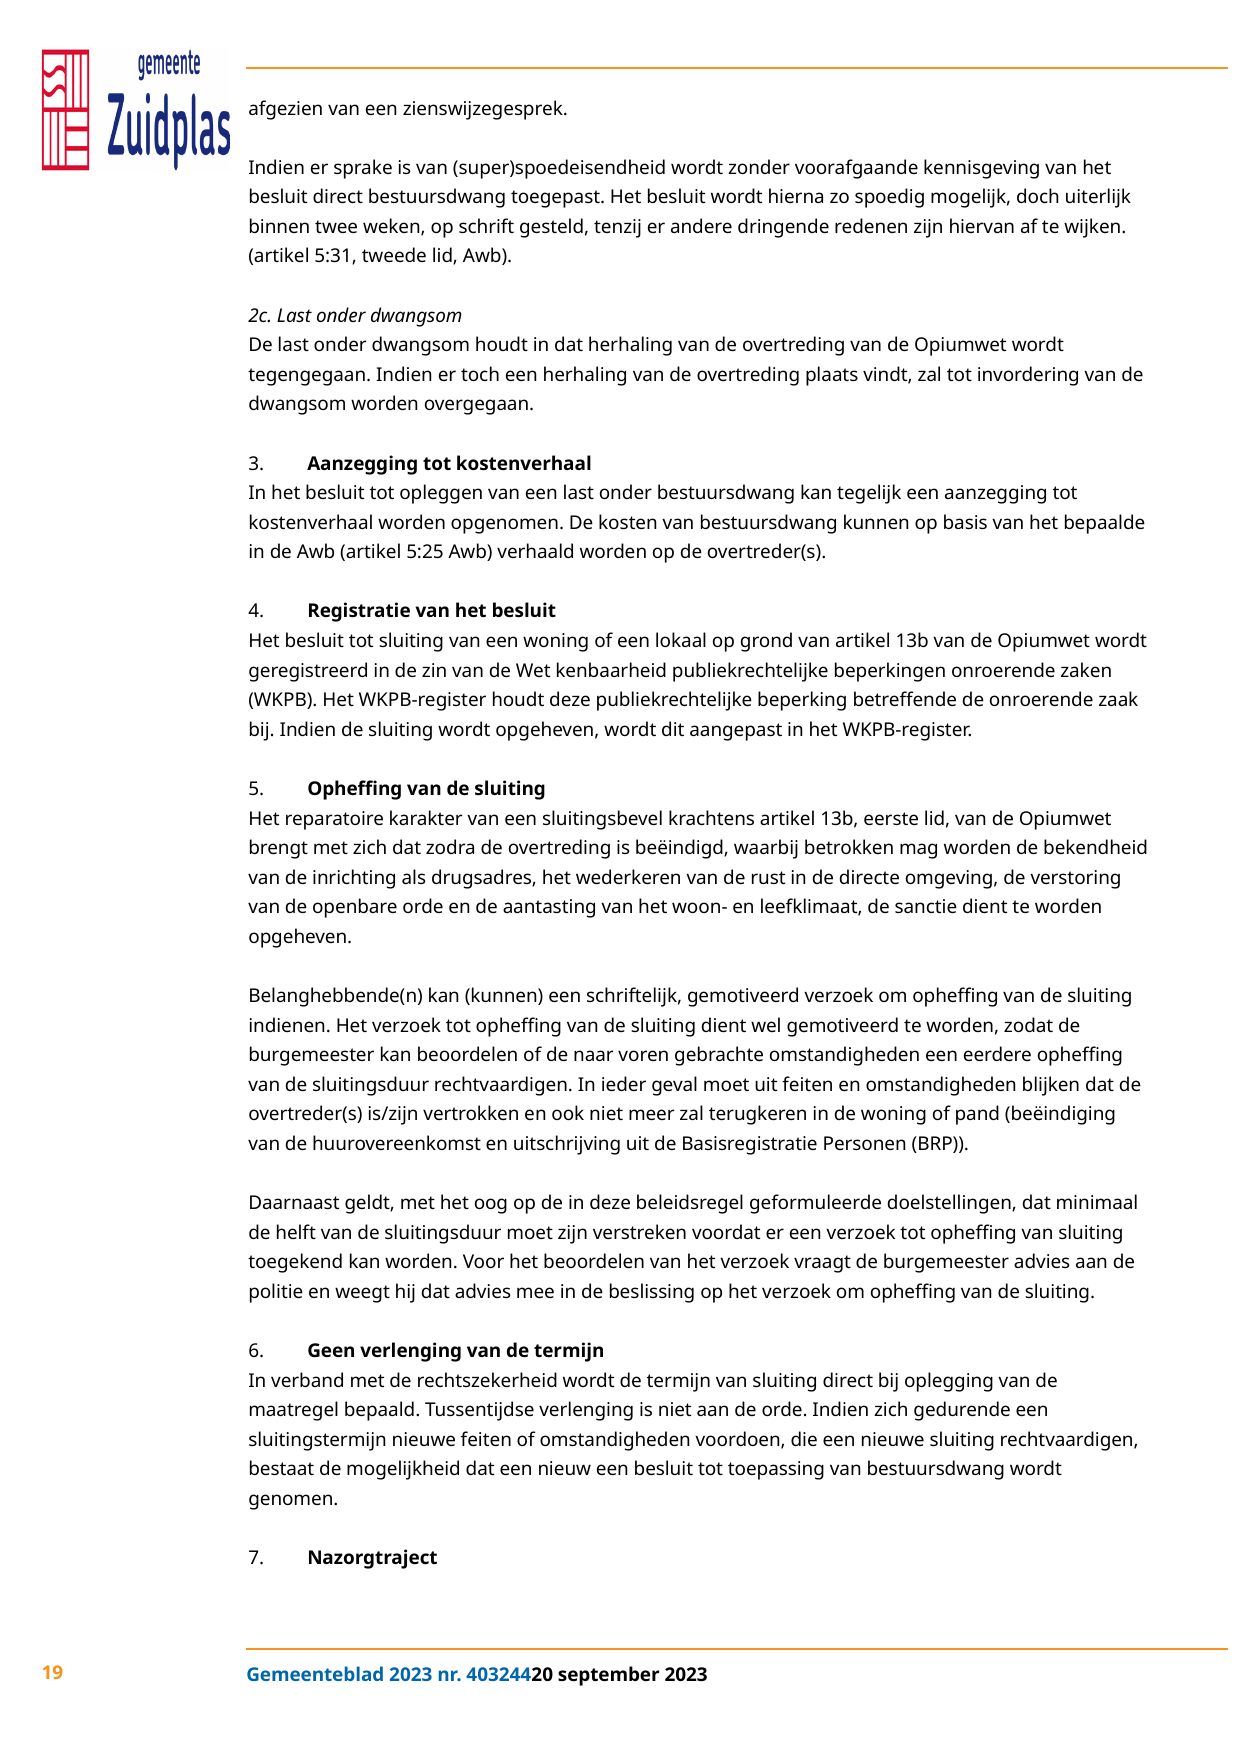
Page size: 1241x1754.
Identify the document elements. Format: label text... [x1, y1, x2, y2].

list Geen verlenging van de termijn [248, 1337, 1152, 1363]
picture [41, 47, 231, 172]
text Het reparatoire karakter van een sluitingsbevel krachtens artikel 13b, eerste lid, van de Opiumwet brengt met zich dat zodra de overtreding is beëindigd, waarbij betrokken mag worden de bekendheid van de inrichting als drugsadres, het wederkeren van de rust in de directe omgeving, de verstoring van de openbare orde en de aantasting van het woon- en leefklimaat, de sanctie dient te worden opgeheven. [248, 805, 1152, 949]
text Het besluit tot sluiting van een woning of een lokaal op grond van artikel 13b van de Opiumwet wordt geregistreerd in de zin van de Wet kenbaarheid publiekrechtelijke beperkingen onroerende zaken (WKPB). Het WKPB-register houdt deze publiekrechtelijke beperking betreffende de onroerende zaak bij. Indien de sluiting wordt opgeheven, wordt dit aangepast in het WKPB-register. [248, 627, 1152, 742]
text Belanghebbende(n) kan (kunnen) een schriftelijk, gemotiveerd verzoek om opheffing van de sluiting indienen. Het verzoek tot opheffing van de sluiting dient wel gemotiveerd te worden, zodat de burgemeester kan beoordelen of de naar voren gebrachte omstandigheden een eerdere opheffing van de sluitingsduur rechtvaardigen. In ieder geval moet uit feiten en omstandigheden blijken dat de overtreder(s) is/zijn vertrokken en ook niet meer zal terugkeren in de woning of pand (beëindiging van de huurovereenkomst en uitschrijving uit de Basisregistratie Personen (BRP)). [248, 982, 1152, 1156]
text In verband met de rechtszekerheid wordt de termijn van sluiting direct bij oplegging van de maatregel bepaald. Tussentijdse verlenging is niet aan de orde. Indien zich gedurende een sluitingstermijn nieuwe feiten of omstandigheden voordoen, die een nieuwe sluiting rechtvaardigen, bestaat de mogelijkheid dat een nieuw een besluit tot toepassing van bestuursdwang wordt genomen. [248, 1367, 1152, 1511]
list Aanzegging tot kostenverhaal [248, 450, 1152, 476]
text afgezien van een zienswijzegesprek. [248, 95, 1152, 121]
text 2c. Last onder dwangsom [248, 302, 1152, 328]
list Registratie van het besluit [248, 598, 1152, 623]
text Indien er sprake is van (super)spoedeisendheid wordt zonder voorafgaande kennisgeving van het besluit direct bestuursdwang toegepast. Het besluit wordt hierna zo spoedig mogelijk, doch uiterlijk binnen twee weken, op schrift gesteld, tenzij er andere dringende redenen zijn hiervan af te wijken. (artikel 5:31, tweede lid, Awb). [248, 154, 1152, 268]
text De last onder dwangsom houdt in dat herhaling van de overtreding van de Opiumwet wordt tegengegaan. Indien er toch een herhaling van de overtreding plaats vindt, zal tot invordering van de dwangsom worden overgegaan. [248, 331, 1152, 416]
list Opheffing van de sluiting [248, 775, 1152, 801]
list Nazorgtraject [248, 1544, 1152, 1570]
text In het besluit tot opleggen van een last onder bestuursdwang kan tegelijk een aanzegging tot kostenverhaal worden opgenomen. De kosten van bestuursdwang kunnen op basis van het bepaalde in de Awb (artikel 5:25 Awb) verhaald worden op de overtreder(s). [248, 479, 1152, 564]
text Daarnaast geldt, met het oog op de in deze beleidsregel geformuleerde doelstellingen, dat minimaal de helft van de sluitingsduur moet zijn verstreken voordat er een verzoek tot opheffing van sluiting toegekend kan worden. Voor het beoordelen van het verzoek vraagt de burgemeester advies aan de politie en weegt hij dat advies mee in de beslissing op het verzoek om opheffing van de sluiting. [248, 1189, 1152, 1304]
